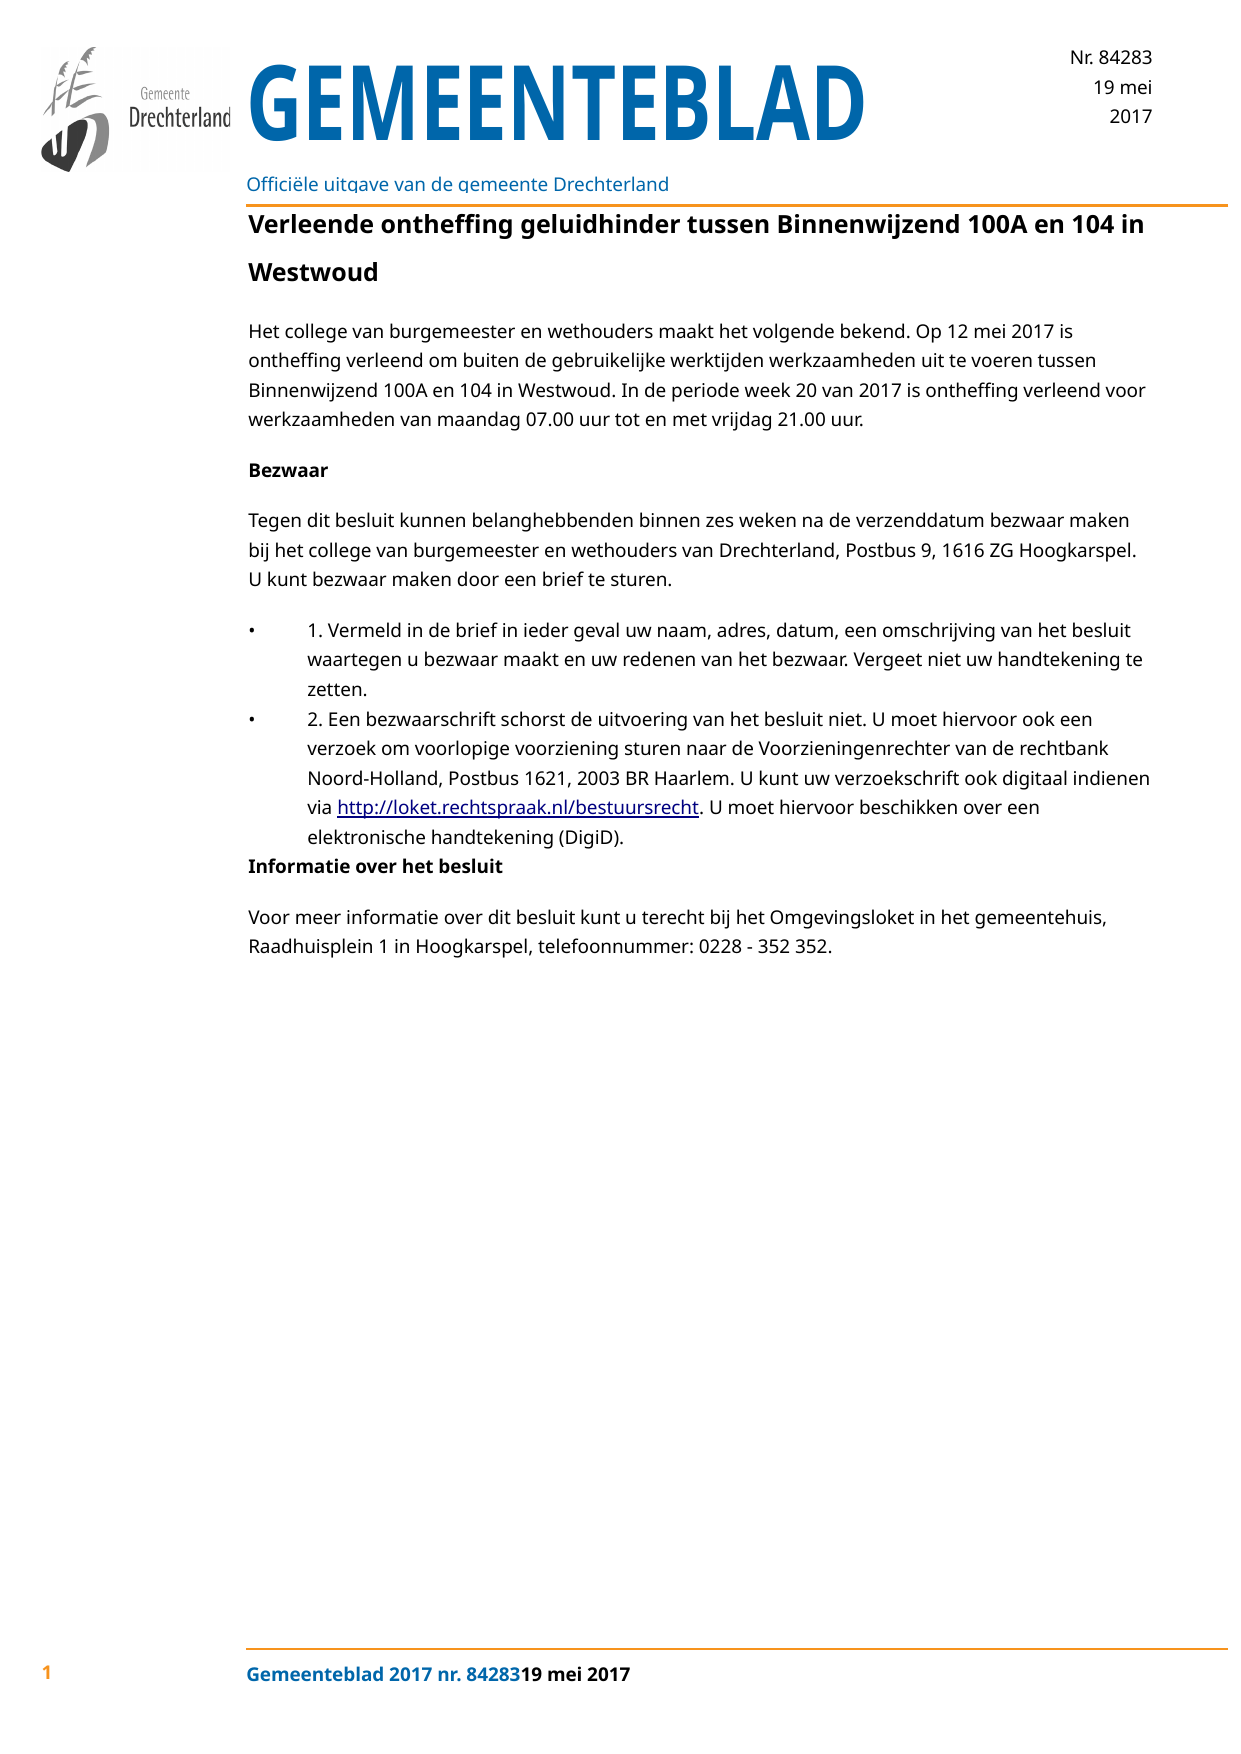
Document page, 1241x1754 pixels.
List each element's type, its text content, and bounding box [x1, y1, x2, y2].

list 1. Vermeld in de brief in ieder geval uw naam, adres, datum, een omschrijving van het besluit waartegen u bezwaar maakt en uw redenen van het bezwaar. Vergeet niet uw handtekening te zetten. [248, 617, 1152, 702]
text Verleende ontheffing geluidhinder tussen Binnenwijzend 100A en 104 in Westwoud [248, 207, 1152, 288]
picture [41, 47, 231, 172]
text Voor meer informatie over dit besluit kunt u terecht bij het Omgevingsloket in het gemeentehuis, Raadhuisplein 1 in Hoogkarspel, telefoonnummer: 0228 - 352 352. [248, 904, 1152, 959]
text Informatie over het besluit [248, 854, 1152, 879]
list 2. Een bezwaarschrift schorst de uitvoering van het besluit niet. U moet hiervoor ook een verzoek om voorlopige voorziening sturen naar de Voorzieningenrechter van de rechtbank Noord-Holland, Postbus 1621, 2003 BR Haarlem. U kunt uw verzoekschrift ook digitaal indienen via http://loket.rechtspraak.nl/bestuursrecht. U moet hiervoor beschikken over een elektronische handtekening (DigiD). [248, 706, 1152, 850]
text Tegen dit besluit kunnen belanghebbenden binnen zes weken na de verzenddatum bezwaar maken bij het college van burgemeester en wethouders van Drechterland, Postbus 9, 1616 ZG Hoogkarspel. U kunt bezwaar maken door een brief te sturen. [248, 507, 1152, 592]
text Het college van burgemeester en wethouders maakt het volgende bekend. Op 12 mei 2017 is ontheffing verleend om buiten de gebruikelijke werktijden werkzaamheden uit te voeren tussen Binnenwijzend 100A en 104 in Westwoud. In de periode week 20 van 2017 is ontheffing verleend voor werkzaamheden van maandag 07.00 uur tot en met vrijdag 21.00 uur. [248, 318, 1152, 432]
text Bezwaar [248, 457, 1152, 483]
